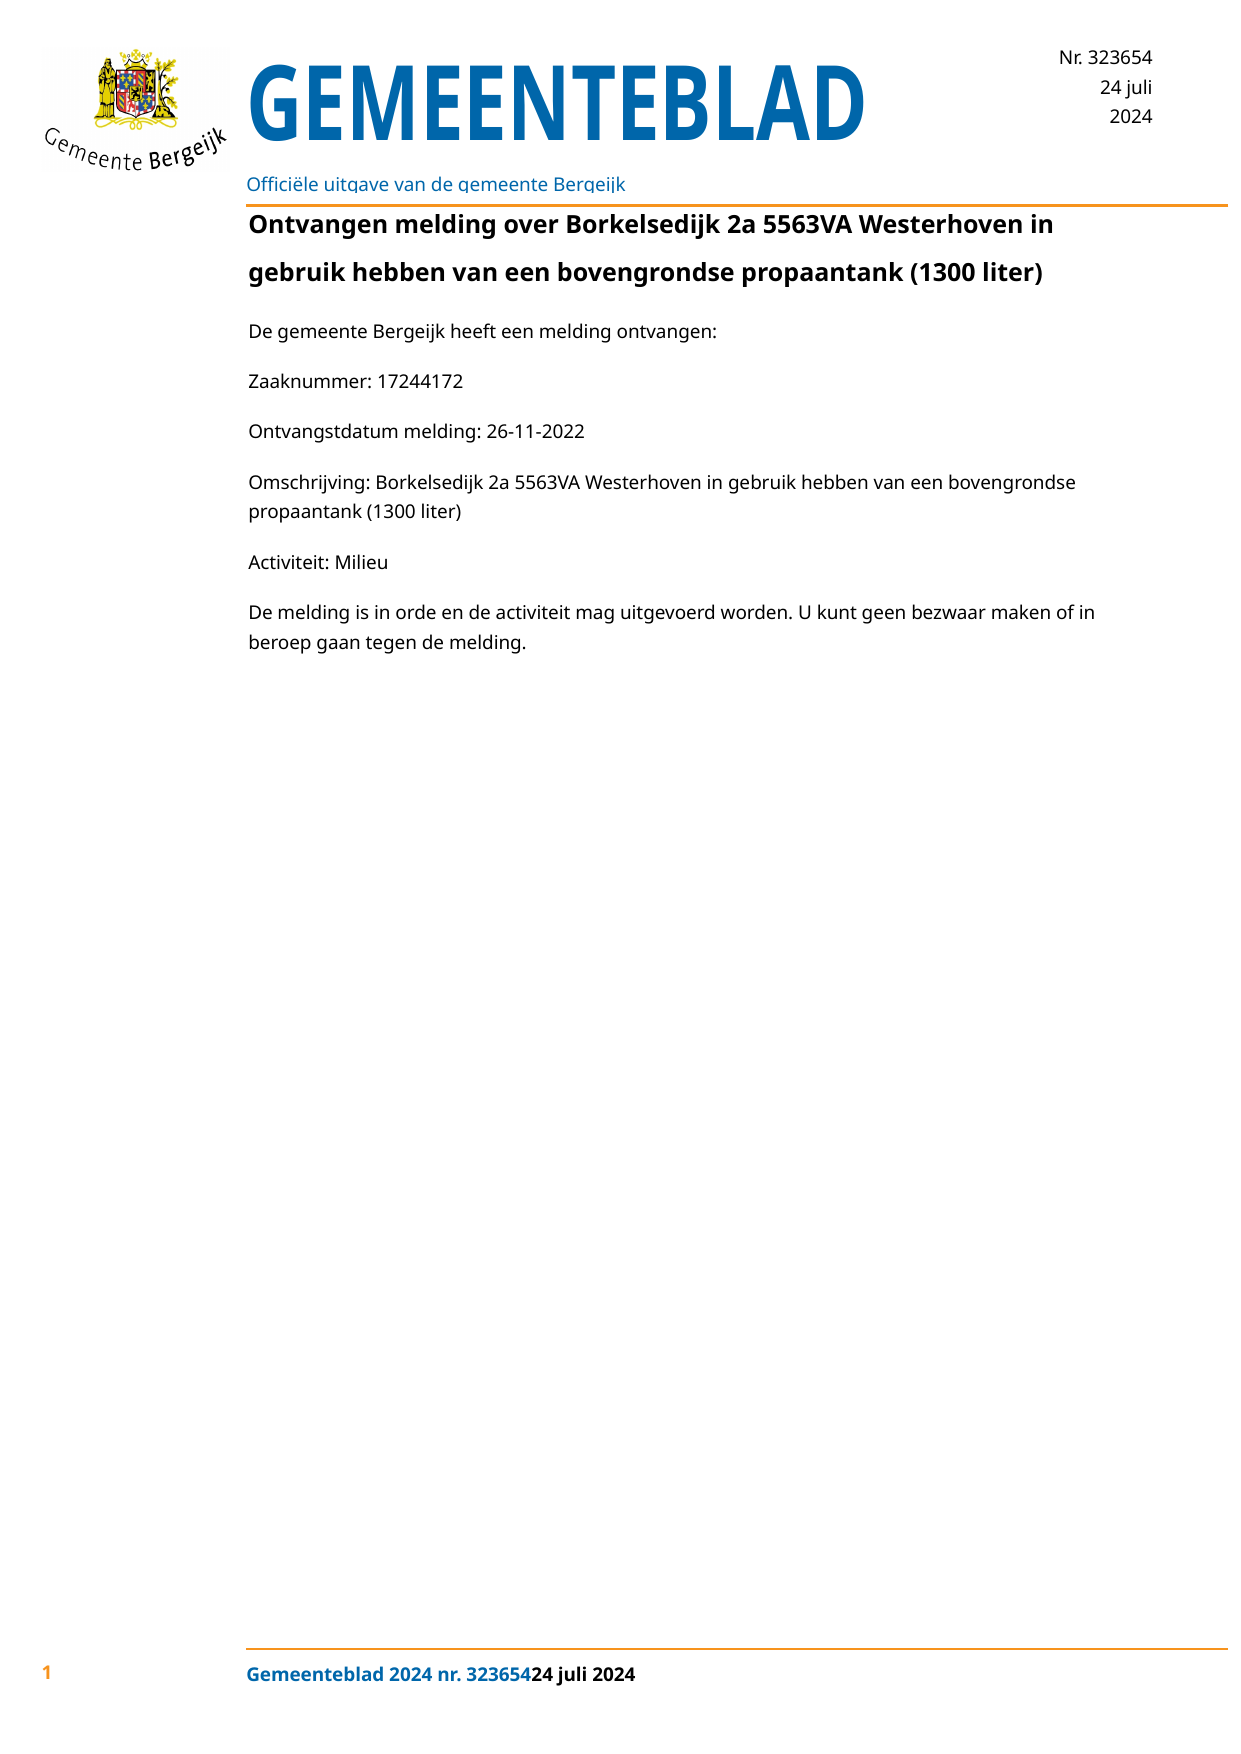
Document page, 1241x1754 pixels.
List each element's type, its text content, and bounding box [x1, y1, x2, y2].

text De gemeente Bergeijk heeft een melding ontvangen: [248, 318, 1152, 344]
text Ontvangen melding over Borkelsedijk 2a 5563VA Westerhoven in gebruik hebben van een bovengrondse propaantank (1300 liter) [248, 207, 1152, 288]
text Ontvangstdatum melding: 26-11-2022 [248, 419, 1152, 444]
picture [41, 47, 231, 172]
text Omschrijving: Borkelsedijk 2a 5563VA Westerhoven in gebruik hebben van een bovengrondse propaantank (1300 liter) [248, 469, 1152, 524]
text Zaaknummer: 17244172 [248, 368, 1152, 394]
text Activiteit: Milieu [248, 549, 1152, 575]
text De melding is in orde en de activiteit mag uitgevoerd worden. U kunt geen bezwaar maken of in beroep gaan tegen de melding. [248, 599, 1152, 655]
